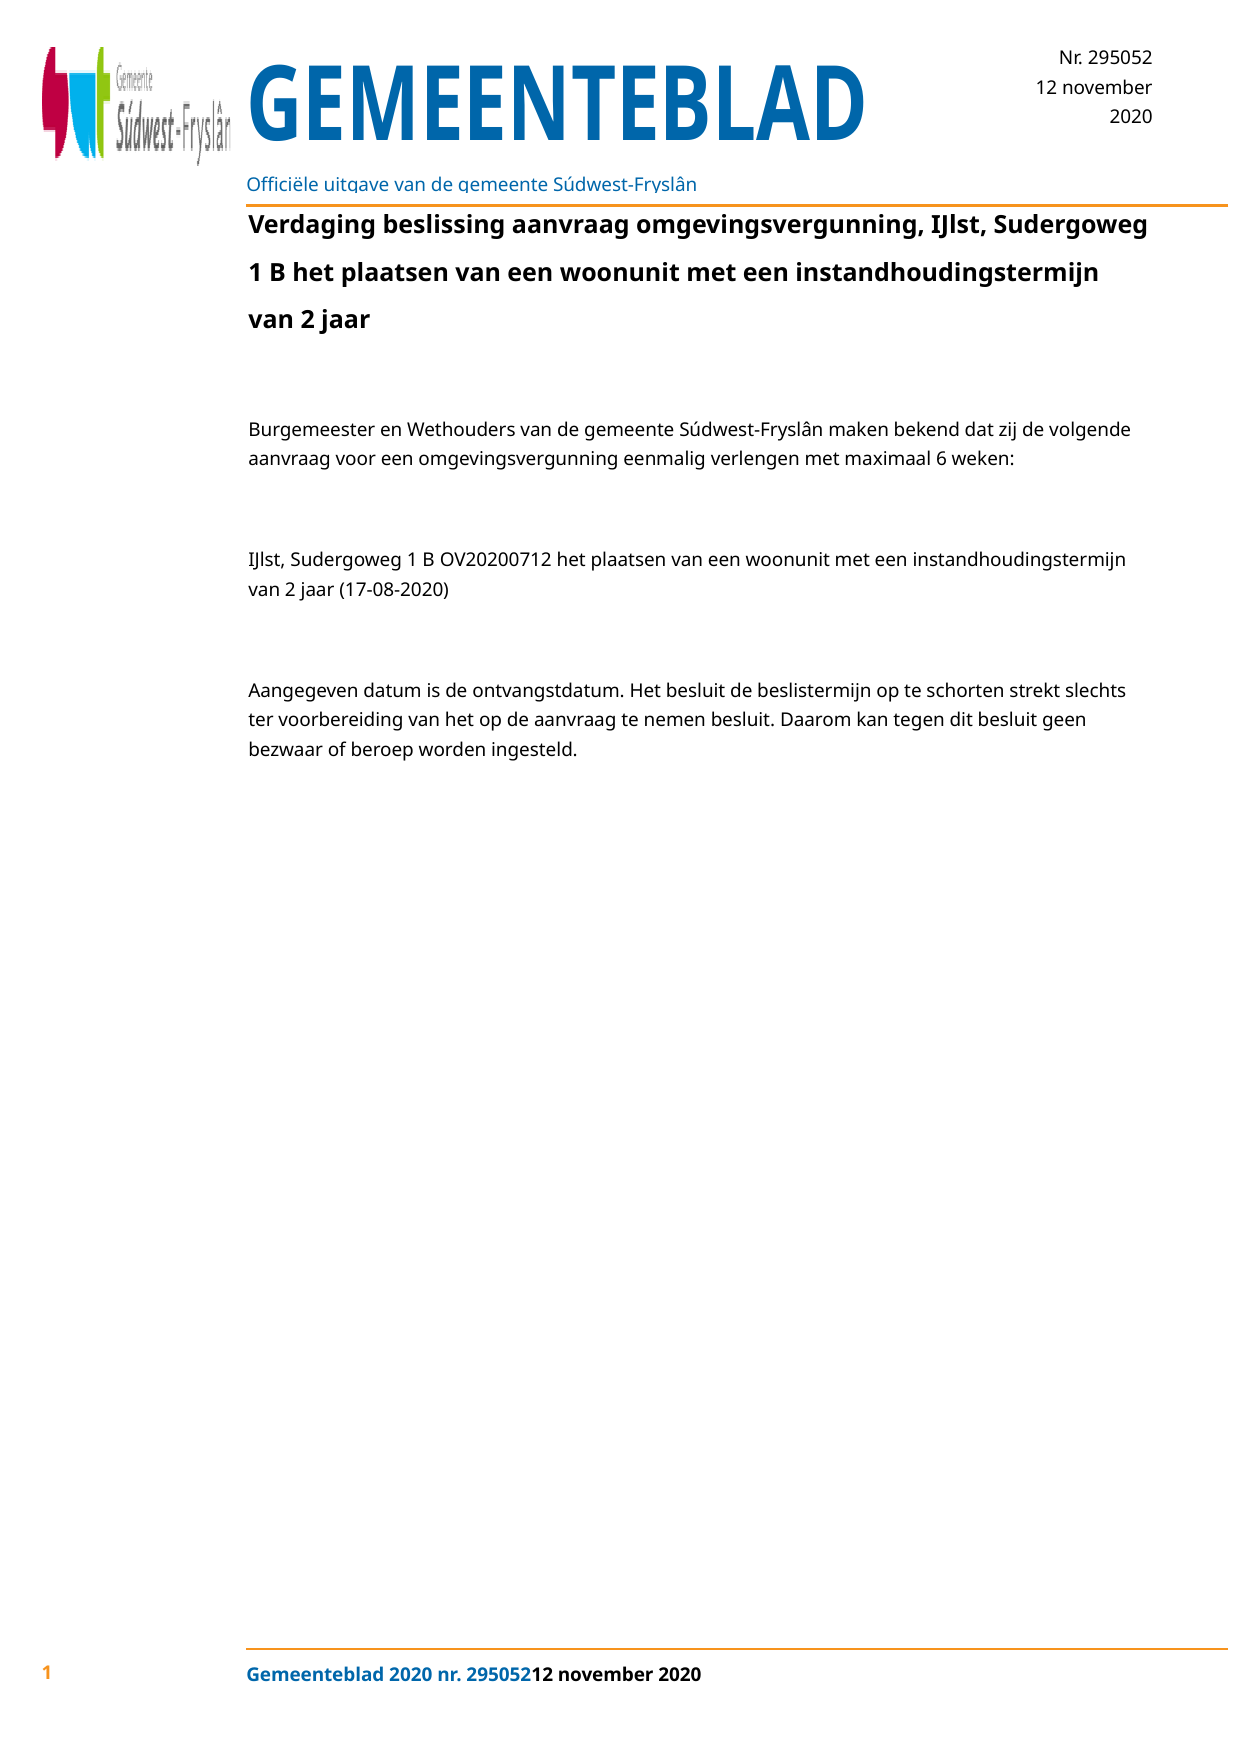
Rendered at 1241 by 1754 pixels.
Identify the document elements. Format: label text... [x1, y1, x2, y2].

text Verdaging beslissing aanvraag omgevingsvergunning, IJlst, Sudergoweg 1 B het plaatsen van een woonunit met een instandhoudingstermijn van 2 jaar [248, 207, 1152, 336]
text IJlst, Sudergoweg 1 B OV20200712 het plaatsen van een woonunit met een instandhoudingstermijn van 2 jaar (17-08-2020) [248, 546, 1152, 602]
text Burgemeester en Wethouders van de gemeente Súdwest-Fryslân maken bekend dat zij de volgende aanvraag voor een omgevingsvergunning eenmalig verlengen met maximaal 6 weken: [248, 416, 1152, 471]
picture [41, 47, 231, 172]
text Aangegeven datum is de ontvangstdatum. Het besluit de beslistermijn op te schorten strekt slechts ter voorbereiding van het op de aanvraag te nemen besluit. Daarom kan tegen dit besluit geen bezwaar of beroep worden ingesteld. [248, 677, 1152, 762]
